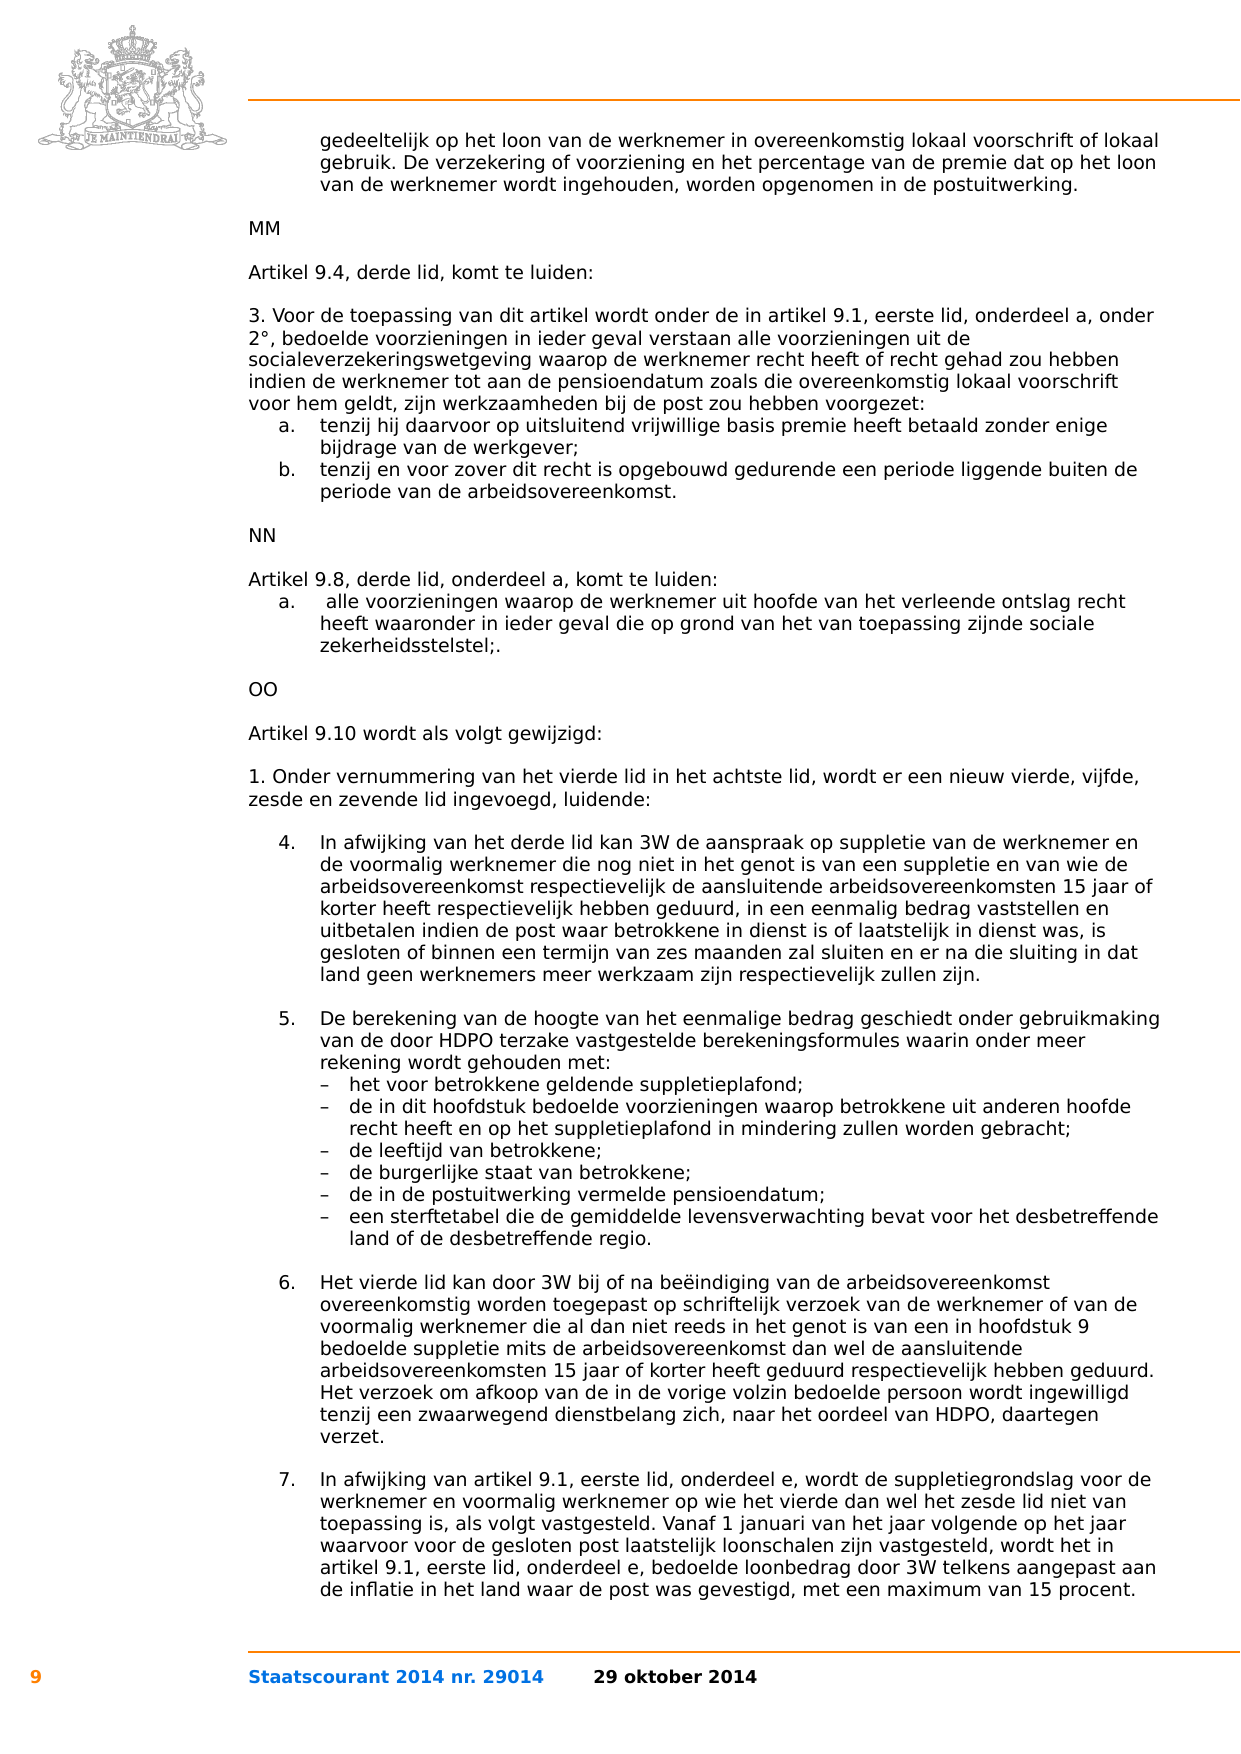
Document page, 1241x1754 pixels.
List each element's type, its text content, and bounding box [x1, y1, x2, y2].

text 5. De berekening van de hoogte van het eenmalige bedrag geschiedt onder gebruikmaking van de door HDPO terzake vastgestelde berekeningsformules waarin onder meer rekening wordt gehouden met: [278, 1008, 1163, 1074]
text Artikel 9.10 wordt als volgt gewijzigd: [248, 723, 1163, 744]
text b. tenzij en voor zover dit recht is opgebouwd gedurende een periode liggende buiten de periode van de arbeidsovereenkomst. [278, 459, 1163, 503]
text – de in de postuitwerking vermelde pensioendatum; [319, 1184, 1163, 1206]
text 4. In afwijking van het derde lid kan 3W de aanspraak op suppletie van de werknemer en de voormalig werknemer die nog niet in het genot is van een suppletie en van wie de arbeidsovereenkomst respectievelijk de aansluitende arbeidsovereenkomsten 15 jaar of korter heeft respectievelijk hebben geduurd, in een eenmalig bedrag vaststellen en uitbetalen indien de post waar betrokkene in dienst is of laatstelijk in dienst was, is gesloten of binnen een termijn van zes maanden zal sluiten en er na die sluiting in dat land geen werknemers meer werkzaam zijn respectievelijk zullen zijn. [278, 832, 1163, 986]
text 3. Voor de toepassing van dit artikel wordt onder de in artikel 9.1, eerste lid, onderdeel a, onder 2°, bedoelde voorzieningen in ieder geval verstaan alle voorzieningen uit de socialeverzekeringswetgeving waarop de werknemer recht heeft of recht gehad zou hebben indien de werknemer tot aan de pensioendatum zoals die overeenkomstig lokaal voorschrift voor hem geldt, zijn werkzaamheden bij de post zou hebben voorgezet: [248, 305, 1163, 415]
text – een sterftetabel die de gemiddelde levensverwachting bevat voor het desbetreffende land of de desbetreffende regio. [319, 1206, 1163, 1250]
text 1. Onder vernummering van het vierde lid in het achtste lid, wordt er een nieuw vierde, vijfde, zesde en zevende lid ingevoegd, luidende: [248, 766, 1163, 810]
text NN [248, 525, 1163, 547]
text – de leeftijd van betrokkene; [319, 1140, 1163, 1162]
text – de in dit hoofdstuk bedoelde voorzieningen waarop betrokkene uit anderen hoofde recht heeft en op het suppletieplafond in mindering zullen worden gebracht; [319, 1096, 1163, 1140]
text Artikel 9.8, derde lid, onderdeel a, komt te luiden: [248, 569, 1163, 591]
text – het voor betrokkene geldende suppletieplafond; [319, 1074, 1163, 1096]
text MM [248, 218, 1163, 240]
text a. alle voorzieningen waarop de werknemer uit hoofde van het verleende ontslag recht heeft waaronder in ieder geval die op grond van het van toepassing zijnde sociale zekerheidsstelstel;. [278, 591, 1163, 657]
picture [38, 25, 227, 150]
text Artikel 9.4, derde lid, komt te luiden: [248, 262, 1163, 283]
text 7. In afwijking van artikel 9.1, eerste lid, onderdeel e, wordt de suppletiegrondslag voor de werknemer en voormalig werknemer op wie het vierde dan wel het zesde lid niet van toepassing is, als volgt vastgesteld. Vanaf 1 januari van het jaar volgende op het jaar waarvoor voor de gesloten post laatstelijk loonschalen zijn vastgesteld, wordt het in artikel 9.1, eerste lid, onderdeel e, bedoelde loonbedrag door 3W telkens aangepast aan de inflatie in het land waar de post was gevestigd, met een maximum van 15 procent. [278, 1469, 1163, 1601]
text a. tenzij hij daarvoor op uitsluitend vrijwillige basis premie heeft betaald zonder enige bijdrage van de werkgever; [278, 415, 1163, 459]
text gedeeltelijk op het loon van de werknemer in overeenkomstig lokaal voorschrift of lokaal gebruik. De verzekering of voorziening en het percentage van de premie dat op het loon van de werknemer wordt ingehouden, worden opgenomen in de postuitwerking. [278, 130, 1163, 196]
text – de burgerlijke staat van betrokkene; [319, 1162, 1163, 1184]
text OO [248, 679, 1163, 701]
text 6. Het vierde lid kan door 3W bij of na beëindiging van de arbeidsovereenkomst overeenkomstig worden toegepast op schriftelijk verzoek van de werknemer of van de voormalig werknemer die al dan niet reeds in het genot is van een in hoofdstuk 9 bedoelde suppletie mits de arbeidsovereenkomst dan wel de aansluitende arbeidsovereenkomsten 15 jaar of korter heeft geduurd respectievelijk hebben geduurd. Het verzoek om afkoop van de in de vorige volzin bedoelde persoon wordt ingewilligd tenzij een zwaarwegend dienstbelang zich, naar het oordeel van HDPO, daartegen verzet. [278, 1272, 1163, 1447]
